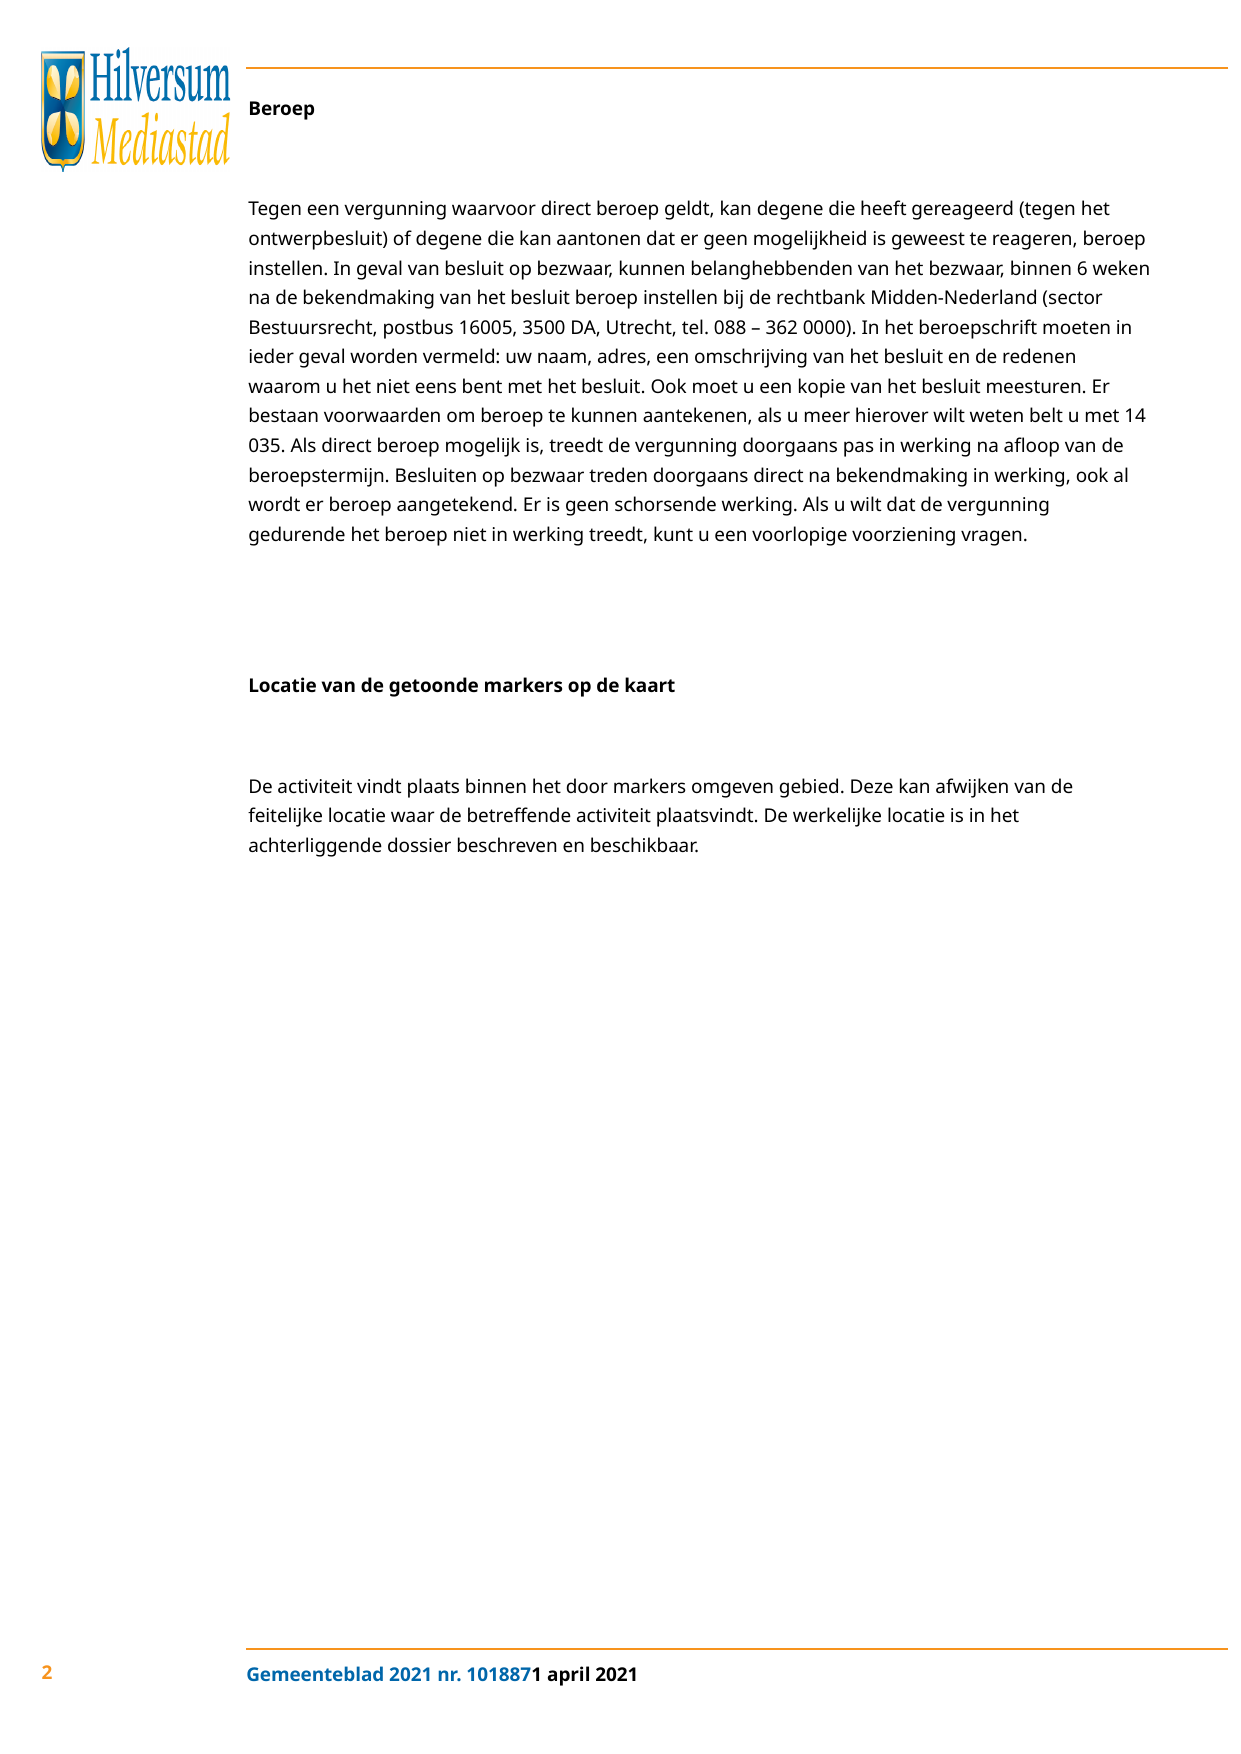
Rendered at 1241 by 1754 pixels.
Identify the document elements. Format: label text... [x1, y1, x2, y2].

text Beroep [248, 95, 1152, 121]
text De activiteit vindt plaats binnen het door markers omgeven gebied. Deze kan afwijken van de feitelijke locatie waar de betreffende activiteit plaatsvindt. De werkelijke locatie is in het achterliggende dossier beschreven en beschikbaar. [248, 773, 1152, 858]
text Locatie van de getoonde markers op de kaart [248, 672, 1152, 698]
picture [41, 47, 231, 172]
text Tegen een vergunning waarvoor direct beroep geldt, kan degene die heeft gereageerd (tegen het ontwerpbesluit) of degene die kan aantonen dat er geen mogelijkheid is geweest te reageren, beroep instellen. In geval van besluit op bezwaar, kunnen belanghebbenden van het bezwaar, binnen 6 weken na de bekendmaking van het besluit beroep instellen bij de rechtbank Midden-Nederland (sector Bestuursrecht, postbus 16005, 3500 DA, Utrecht, tel. 088 – 362 0000). In het beroepschrift moeten in ieder geval worden vermeld: uw naam, adres, een omschrijving van het besluit en de redenen waarom u het niet eens bent met het besluit. Ook moet u een kopie van het besluit meesturen. Er bestaan voorwaarden om beroep te kunnen aantekenen, als u meer hierover wilt weten belt u met 14 035. Als direct beroep mogelijk is, treedt de vergunning doorgaans pas in werking na afloop van de beroepstermijn. Besluiten op bezwaar treden doorgaans direct na bekendmaking in werking, ook al wordt er beroep aangetekend. Er is geen schorsende werking. Als u wilt dat de vergunning gedurende het beroep niet in werking treedt, kunt u een voorlopige voorziening vragen. [248, 196, 1152, 547]
